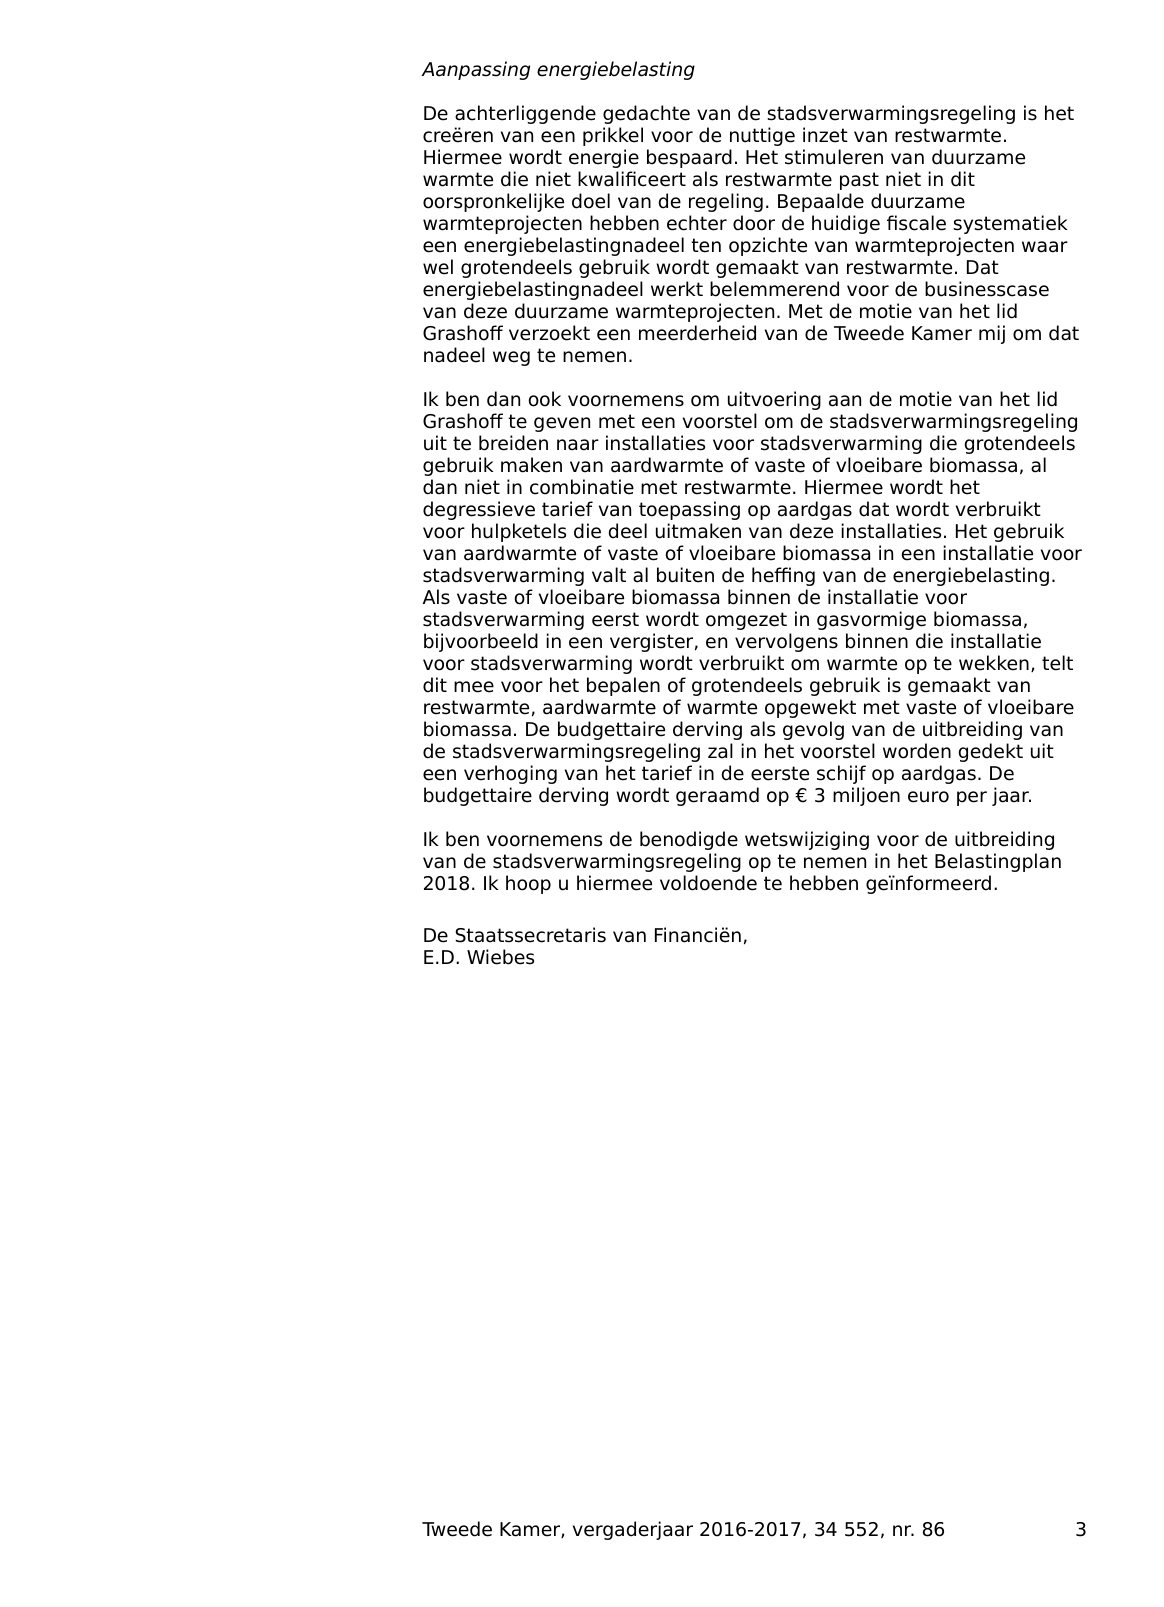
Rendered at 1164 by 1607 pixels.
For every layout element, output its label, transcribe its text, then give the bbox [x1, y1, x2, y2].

text Ik ben dan ook voornemens om uitvoering aan de motie van het lid Grashoff te geven met een voorstel om de stadsverwarmingsregeling uit te breiden naar installaties voor stadsverwarming die grotendeels gebruik maken van aardwarmte of vaste of vloeibare biomassa, al dan niet in combinatie met restwarmte. Hiermee wordt het degressieve tarief van toepassing op aardgas dat wordt verbruikt voor hulpketels die deel uitmaken van deze installaties. Het gebruik van aardwarmte of vaste of vloeibare biomassa in een installatie voor stadsverwarming valt al buiten de heffing van de energiebelasting. Als vaste of vloeibare biomassa binnen de installatie voor stadsverwarming eerst wordt omgezet in gasvormige biomassa, bijvoorbeeld in een vergister, en vervolgens binnen die installatie voor stadsverwarming wordt verbruikt om warmte op te wekken, telt dit mee voor het bepalen of grotendeels gebruik is gemaakt van restwarmte, aardwarmte of warmte opgewekt met vaste of vloeibare biomassa. De budgettaire derving als gevolg van de uitbreiding van de stadsverwarmingsregeling zal in het voorstel worden gedekt uit een verhoging van het tarief in de eerste schijf op aardgas. De budgettaire derving wordt geraamd op € 3 miljoen euro per jaar. [422, 389, 1087, 807]
text Ik ben voornemens de benodigde wetswijziging voor de uitbreiding van de stadsverwarmingsregeling op te nemen in het Belastingplan 2018. Ik hoop u hiermee voldoende te hebben geïnformeerd. [422, 829, 1087, 895]
subtitle Aanpassing energiebelasting [422, 59, 1087, 81]
text De Staatssecretaris van Financiën, E.D. Wiebes [422, 925, 1087, 969]
text De achterliggende gedachte van de stadsverwarmingsregeling is het creëren van een prikkel voor de nuttige inzet van restwarmte. Hiermee wordt energie bespaard. Het stimuleren van duurzame warmte die niet kwalificeert als restwarmte past niet in dit oorspronkelijke doel van de regeling. Bepaalde duurzame warmteprojecten hebben echter door de huidige fiscale systematiek een energiebelastingnadeel ten opzichte van warmteprojecten waar wel grotendeels gebruik wordt gemaakt van restwarmte. Dat energiebelastingnadeel werkt belemmerend voor de businesscase van deze duurzame warmteprojecten. Met de motie van het lid Grashoff verzoekt een meerderheid van de Tweede Kamer mij om dat nadeel weg te nemen. [422, 103, 1087, 367]
